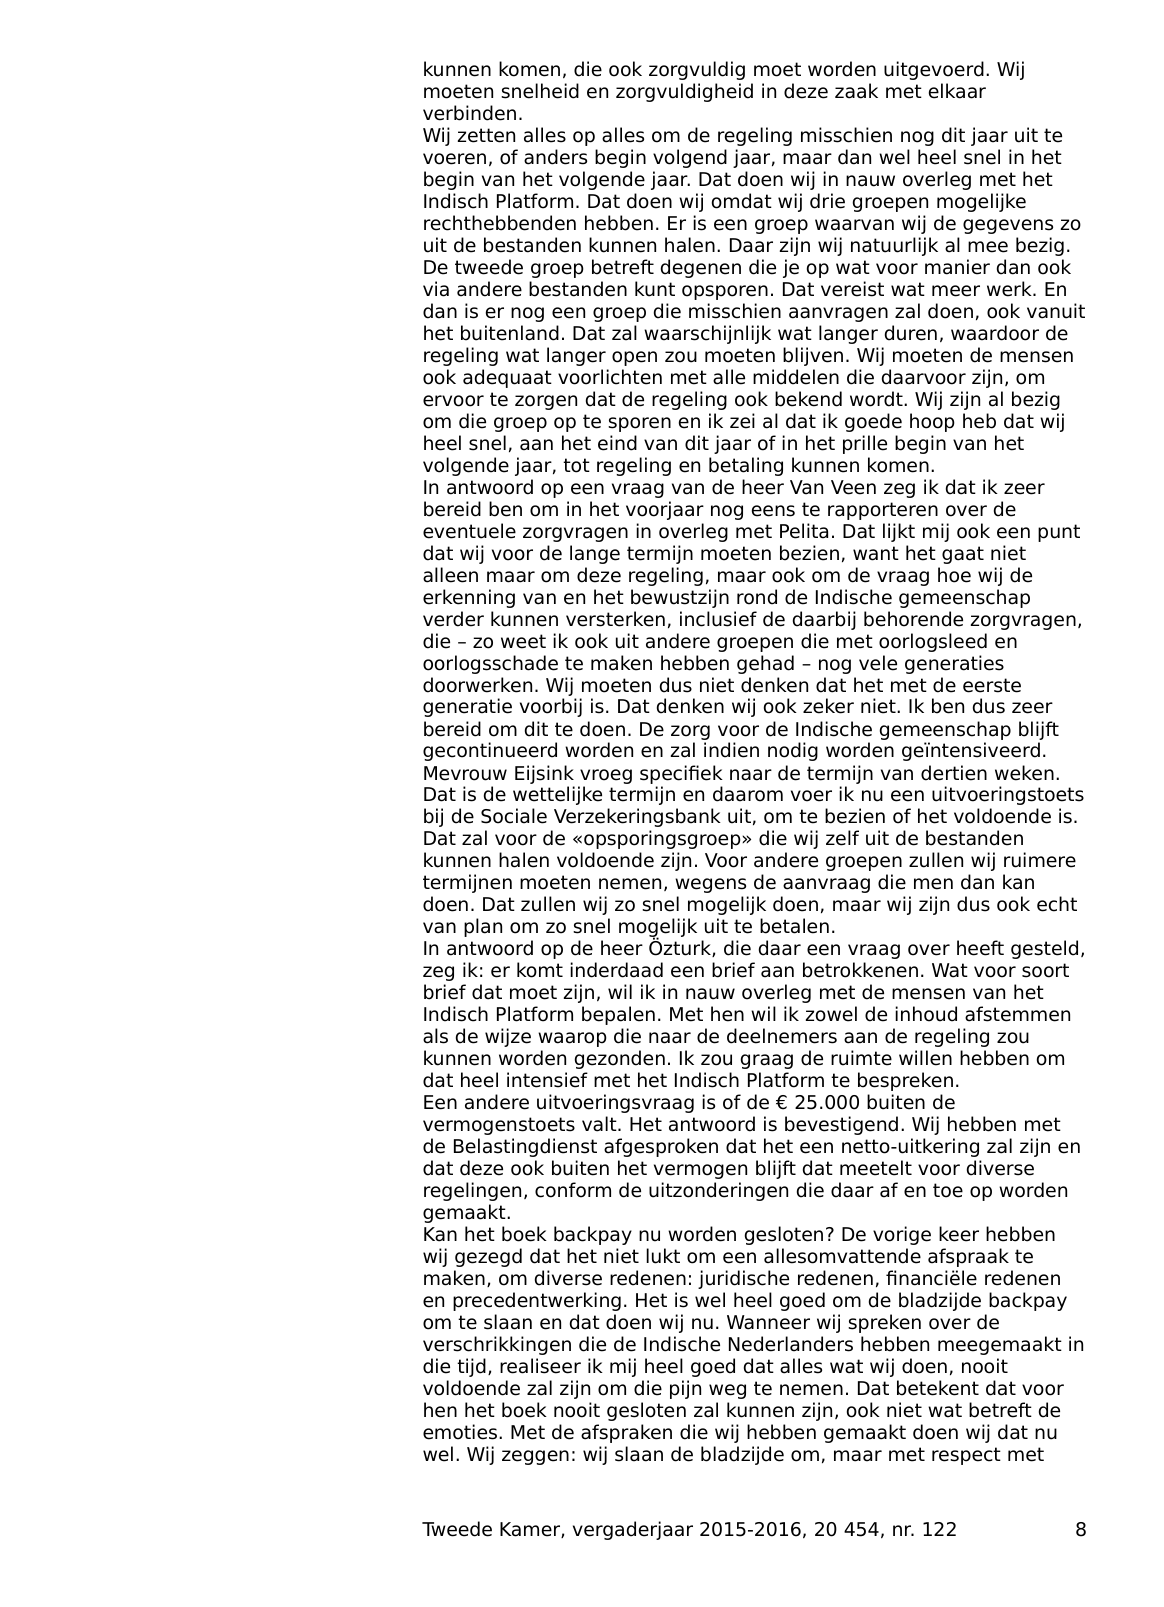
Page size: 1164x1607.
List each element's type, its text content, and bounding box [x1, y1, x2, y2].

text In antwoord op een vraag van de heer Van Veen zeg ik dat ik zeer bereid ben om in het voorjaar nog eens te rapporteren over de eventuele zorgvragen in overleg met Pelita. Dat lijkt mij ook een punt dat wij voor de lange termijn moeten bezien, want het gaat niet alleen maar om deze regeling, maar ook om de vraag hoe wij de erkenning van en het bewustzijn rond de Indische gemeenschap verder kunnen versterken, inclusief de daarbij behorende zorgvragen, die – zo weet ik ook uit andere groepen die met oorlogsleed en oorlogsschade te maken hebben gehad – nog vele generaties doorwerken. Wij moeten dus niet denken dat het met de eerste generatie voorbij is. Dat denken wij ook zeker niet. Ik ben dus zeer bereid om dit te doen. De zorg voor de Indische gemeenschap blijft gecontinueerd worden en zal indien nodig worden geïntensiveerd. [422, 477, 1087, 762]
text Een andere uitvoeringsvraag is of de € 25.000 buiten de vermogenstoets valt. Het antwoord is bevestigend. Wij hebben met de Belastingdienst afgesproken dat het een netto-uitkering zal zijn en dat deze ook buiten het vermogen blijft dat meetelt voor diverse regelingen, conform de uitzonderingen die daar af en toe op worden gemaakt. [422, 1092, 1087, 1224]
text Kan het boek backpay nu worden gesloten? De vorige keer hebben wij gezegd dat het niet lukt om een allesomvattende afspraak te maken, om diverse redenen: juridische redenen, financiële redenen en precedentwerking. Het is wel heel goed om de bladzijde backpay om te slaan en dat doen wij nu. Wanneer wij spreken over de verschrikkingen die de Indische Nederlanders hebben meegemaakt in die tijd, realiseer ik mij heel goed dat alles wat wij doen, nooit voldoende zal zijn om die pijn weg te nemen. Dat betekent dat voor hen het boek nooit gesloten zal kunnen zijn, ook niet wat betreft de emoties. Met de afspraken die wij hebben gemaakt doen wij dat nu wel. Wij zeggen: wij slaan de bladzijde om, maar met respect met [422, 1224, 1087, 1466]
text Mevrouw Eijsink vroeg specifiek naar de termijn van dertien weken. Dat is de wettelijke termijn en daarom voer ik nu een uitvoeringstoets bij de Sociale Verzekeringsbank uit, om te bezien of het voldoende is. Dat zal voor de «opsporingsgroep» die wij zelf uit de bestanden kunnen halen voldoende zijn. Voor andere groepen zullen wij ruimere termijnen moeten nemen, wegens de aanvraag die men dan kan doen. Dat zullen wij zo snel mogelijk doen, maar wij zijn dus ook echt van plan om zo snel mogelijk uit te betalen. [422, 762, 1087, 938]
text kunnen komen, die ook zorgvuldig moet worden uitgevoerd. Wij moeten snelheid en zorgvuldigheid in deze zaak met elkaar verbinden. [422, 59, 1087, 125]
text In antwoord op de heer Özturk, die daar een vraag over heeft gesteld, zeg ik: er komt inderdaad een brief aan betrokkenen. Wat voor soort brief dat moet zijn, wil ik in nauw overleg met de mensen van het Indisch Platform bepalen. Met hen wil ik zowel de inhoud afstemmen als de wijze waarop die naar de deelnemers aan de regeling zou kunnen worden gezonden. Ik zou graag de ruimte willen hebben om dat heel intensief met het Indisch Platform te bespreken. [422, 938, 1087, 1092]
text Wij zetten alles op alles om de regeling misschien nog dit jaar uit te voeren, of anders begin volgend jaar, maar dan wel heel snel in het begin van het volgende jaar. Dat doen wij in nauw overleg met het Indisch Platform. Dat doen wij omdat wij drie groepen mogelijke rechthebbenden hebben. Er is een groep waarvan wij de gegevens zo uit de bestanden kunnen halen. Daar zijn wij natuurlijk al mee bezig. De tweede groep betreft degenen die je op wat voor manier dan ook via andere bestanden kunt opsporen. Dat vereist wat meer werk. En dan is er nog een groep die misschien aanvragen zal doen, ook vanuit het buitenland. Dat zal waarschijnlijk wat langer duren, waardoor de regeling wat langer open zou moeten blijven. Wij moeten de mensen ook adequaat voorlichten met alle middelen die daarvoor zijn, om ervoor te zorgen dat de regeling ook bekend wordt. Wij zijn al bezig om die groep op te sporen en ik zei al dat ik goede hoop heb dat wij heel snel, aan het eind van dit jaar of in het prille begin van het volgende jaar, tot regeling en betaling kunnen komen. [422, 125, 1087, 477]
